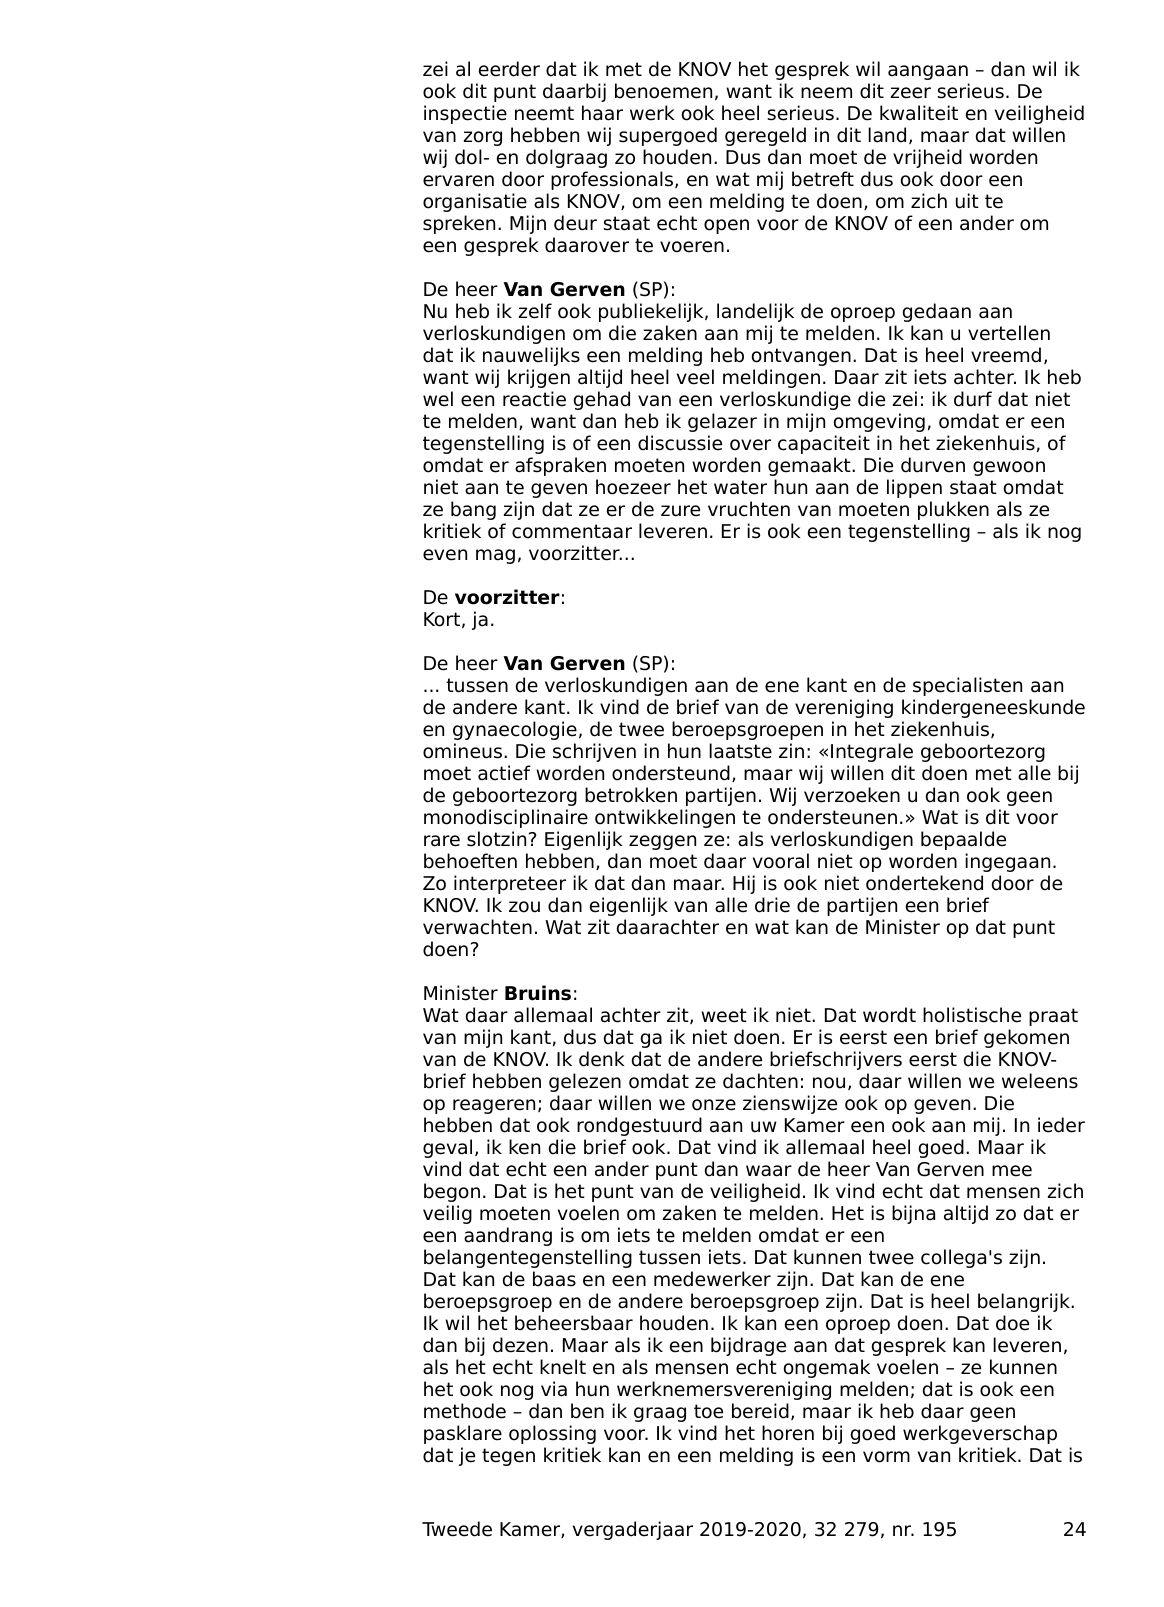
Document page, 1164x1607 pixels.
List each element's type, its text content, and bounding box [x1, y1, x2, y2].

text zei al eerder dat ik met de KNOV het gesprek wil aangaan – dan wil ik ook dit punt daarbij benoemen, want ik neem dit zeer serieus. De inspectie neemt haar werk ook heel serieus. De kwaliteit en veiligheid van zorg hebben wij supergoed geregeld in dit land, maar dat willen wij dol- en dolgraag zo houden. Dus dan moet de vrijheid worden ervaren door professionals, en wat mij betreft dus ook door een organisatie als KNOV, om een melding te doen, om zich uit te spreken. Mijn deur staat echt open voor de KNOV of een ander om een gesprek daarover te voeren. [422, 59, 1087, 257]
text De heer Van Gerven (SP): [422, 279, 1087, 301]
text Kort, ja. [422, 609, 1087, 631]
text Nu heb ik zelf ook publiekelijk, landelijk de oproep gedaan aan verloskundigen om die zaken aan mij te melden. Ik kan u vertellen dat ik nauwelijks een melding heb ontvangen. Dat is heel vreemd, want wij krijgen altijd heel veel meldingen. Daar zit iets achter. Ik heb wel een reactie gehad van een verloskundige die zei: ik durf dat niet te melden, want dan heb ik gelazer in mijn omgeving, omdat er een tegenstelling is of een discussie over capaciteit in het ziekenhuis, of omdat er afspraken moeten worden gemaakt. Die durven gewoon niet aan te geven hoezeer het water hun aan de lippen staat omdat ze bang zijn dat ze er de zure vruchten van moeten plukken als ze kritiek of commentaar leveren. Er is ook een tegenstelling – als ik nog even mag, voorzitter... [422, 301, 1087, 565]
text Minister Bruins: [422, 983, 1087, 1005]
text De heer Van Gerven (SP): [422, 653, 1087, 675]
text ... tussen de verloskundigen aan de ene kant en de specialisten aan de andere kant. Ik vind de brief van de vereniging kindergeneeskunde en gynaecologie, de twee beroepsgroepen in het ziekenhuis, omineus. Die schrijven in hun laatste zin: «Integrale geboortezorg moet actief worden ondersteund, maar wij willen dit doen met alle bij de geboortezorg betrokken partijen. Wij verzoeken u dan ook geen monodisciplinaire ontwikkelingen te ondersteunen.» Wat is dit voor rare slotzin? Eigenlijk zeggen ze: als verloskundigen bepaalde behoeften hebben, dan moet daar vooral niet op worden ingegaan. Zo interpreteer ik dat dan maar. Hij is ook niet ondertekend door de KNOV. Ik zou dan eigenlijk van alle drie de partijen een brief verwachten. Wat zit daarachter en wat kan de Minister op dat punt doen? [422, 675, 1087, 961]
text Wat daar allemaal achter zit, weet ik niet. Dat wordt holistische praat van mijn kant, dus dat ga ik niet doen. Er is eerst een brief gekomen van de KNOV. Ik denk dat de andere briefschrijvers eerst die KNOV-brief hebben gelezen omdat ze dachten: nou, daar willen we weleens op reageren; daar willen we onze zienswijze ook op geven. Die hebben dat ook rondgestuurd aan uw Kamer een ook aan mij. In ieder geval, ik ken die brief ook. Dat vind ik allemaal heel goed. Maar ik vind dat echt een ander punt dan waar de heer Van Gerven mee begon. Dat is het punt van de veiligheid. Ik vind echt dat mensen zich veilig moeten voelen om zaken te melden. Het is bijna altijd zo dat er een aandrang is om iets te melden omdat er een belangentegenstelling tussen iets. Dat kunnen twee collega's zijn. Dat kan de baas en een medewerker zijn. Dat kan de ene beroepsgroep en de andere beroepsgroep zijn. Dat is heel belangrijk. Ik wil het beheersbaar houden. Ik kan een oproep doen. Dat doe ik dan bij dezen. Maar als ik een bijdrage aan dat gesprek kan leveren, als het echt knelt en als mensen echt ongemak voelen – ze kunnen het ook nog via hun werknemersvereniging melden; dat is ook een methode – dan ben ik graag toe bereid, maar ik heb daar geen pasklare oplossing voor. Ik vind het horen bij goed werkgeverschap dat je tegen kritiek kan en een melding is een vorm van kritiek. Dat is [422, 1005, 1087, 1467]
text De voorzitter: [422, 587, 1087, 609]
